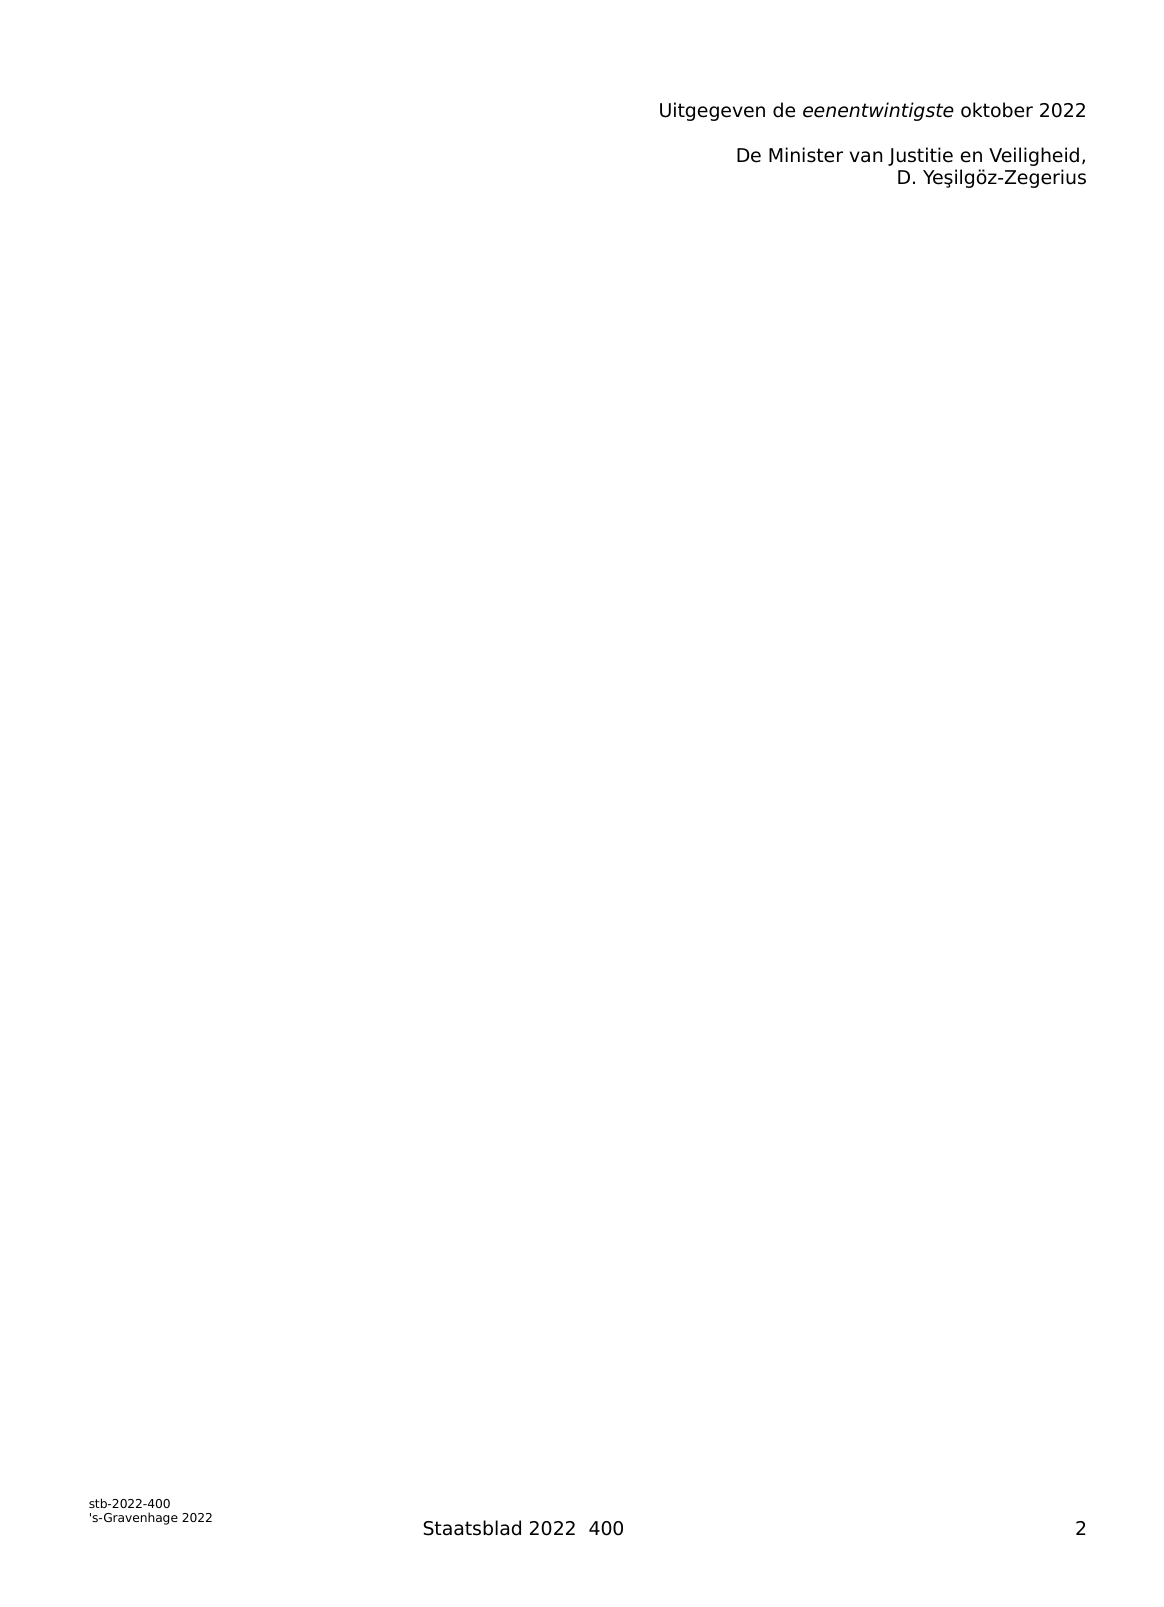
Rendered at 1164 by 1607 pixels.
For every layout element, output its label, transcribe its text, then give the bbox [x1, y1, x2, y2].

text 's-Gravenhage 2022 [88, 1511, 323, 1525]
text Uitgegeven de eenentwintigste oktober 2022 [422, 100, 1087, 122]
text stb-2022-400 [88, 1497, 323, 1511]
text De Minister van Justitie en Veiligheid, D. Yeşilgöz-Zegerius [422, 144, 1087, 188]
